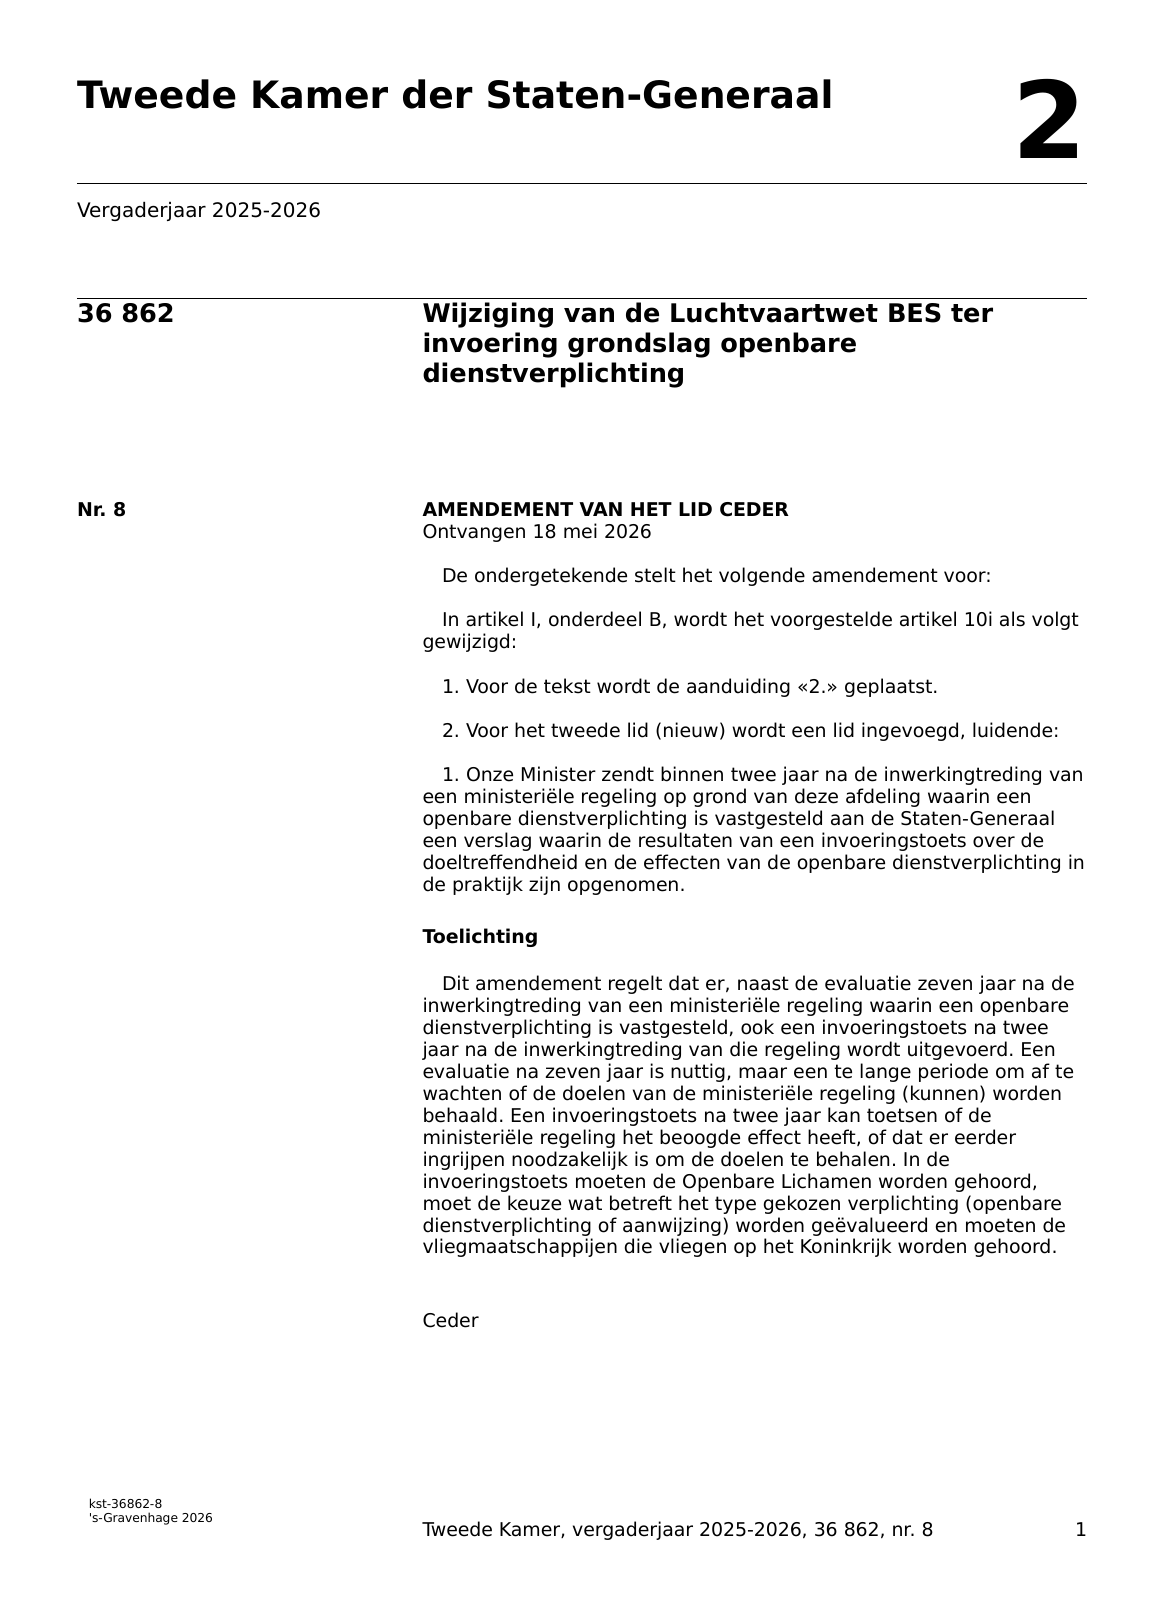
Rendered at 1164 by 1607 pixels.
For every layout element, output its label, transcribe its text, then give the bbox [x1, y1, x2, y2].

text In artikel I, onderdeel B, wordt het voorgestelde artikel 10i als volgt gewijzigd: [422, 609, 1087, 653]
text Dit amendement regelt dat er, naast de evaluatie zeven jaar na de inwerkingtreding van een ministeriële regeling waarin een openbare dienstverplichting is vastgesteld, ook een invoeringstoets na twee jaar na de inwerkingtreding van die regeling wordt uitgevoerd. Een evaluatie na zeven jaar is nuttig, maar een te lange periode om af te wachten of de doelen van de ministeriële regeling (kunnen) worden behaald. Een invoeringstoets na twee jaar kan toetsen of de ministeriële regeling het beoogde effect heeft, of dat er eerder ingrijpen noodzakelijk is om de doelen te behalen. In de invoeringstoets moeten de Openbare Lichamen worden gehoord, moet de keuze wat betreft het type gekozen verplichting (openbare dienstverplichting of aanwijzing) worden geëvalueerd en moeten de vliegmaatschappijen die vliegen op het Koninkrijk worden gehoord. [422, 973, 1087, 1258]
subtitle Toelichting [422, 926, 1087, 948]
text De ondergetekende stelt het volgende amendement voor: [422, 565, 1087, 587]
table_header 2 [886, 59, 1087, 183]
text 1. Voor de tekst wordt de aanduiding «2.» geplaatst. [422, 676, 1087, 697]
text Ceder [422, 1288, 1087, 1332]
text Ontvangen 18 mei 2026 [422, 521, 1087, 543]
text 's-Gravenhage 2026 [88, 1511, 323, 1525]
table_cell Vergaderjaar 2025-2026 [77, 184, 1087, 298]
table_header Tweede Kamer der Staten-Generaal [77, 59, 886, 183]
subtitle 36 862 Wijziging van de Luchtvaartwet BES ter invoering grondslag openbare dienstverplichting [77, 299, 1087, 388]
subtitle Nr. 8 AMENDEMENT VAN HET LID CEDER [77, 499, 1087, 521]
text 2. Voor het tweede lid (nieuw) wordt een lid ingevoegd, luidende: [422, 720, 1087, 742]
text kst-36862-8 [88, 1497, 323, 1511]
text 1. Onze Minister zendt binnen twee jaar na de inwerkingtreding van een ministeriële regeling op grond van deze afdeling waarin een openbare dienstverplichting is vastgesteld aan de Staten-Generaal een verslag waarin de resultaten van een invoeringstoets over de doeltreffendheid en de effecten van de openbare dienstverplichting in de praktijk zijn opgenomen. [422, 764, 1087, 896]
